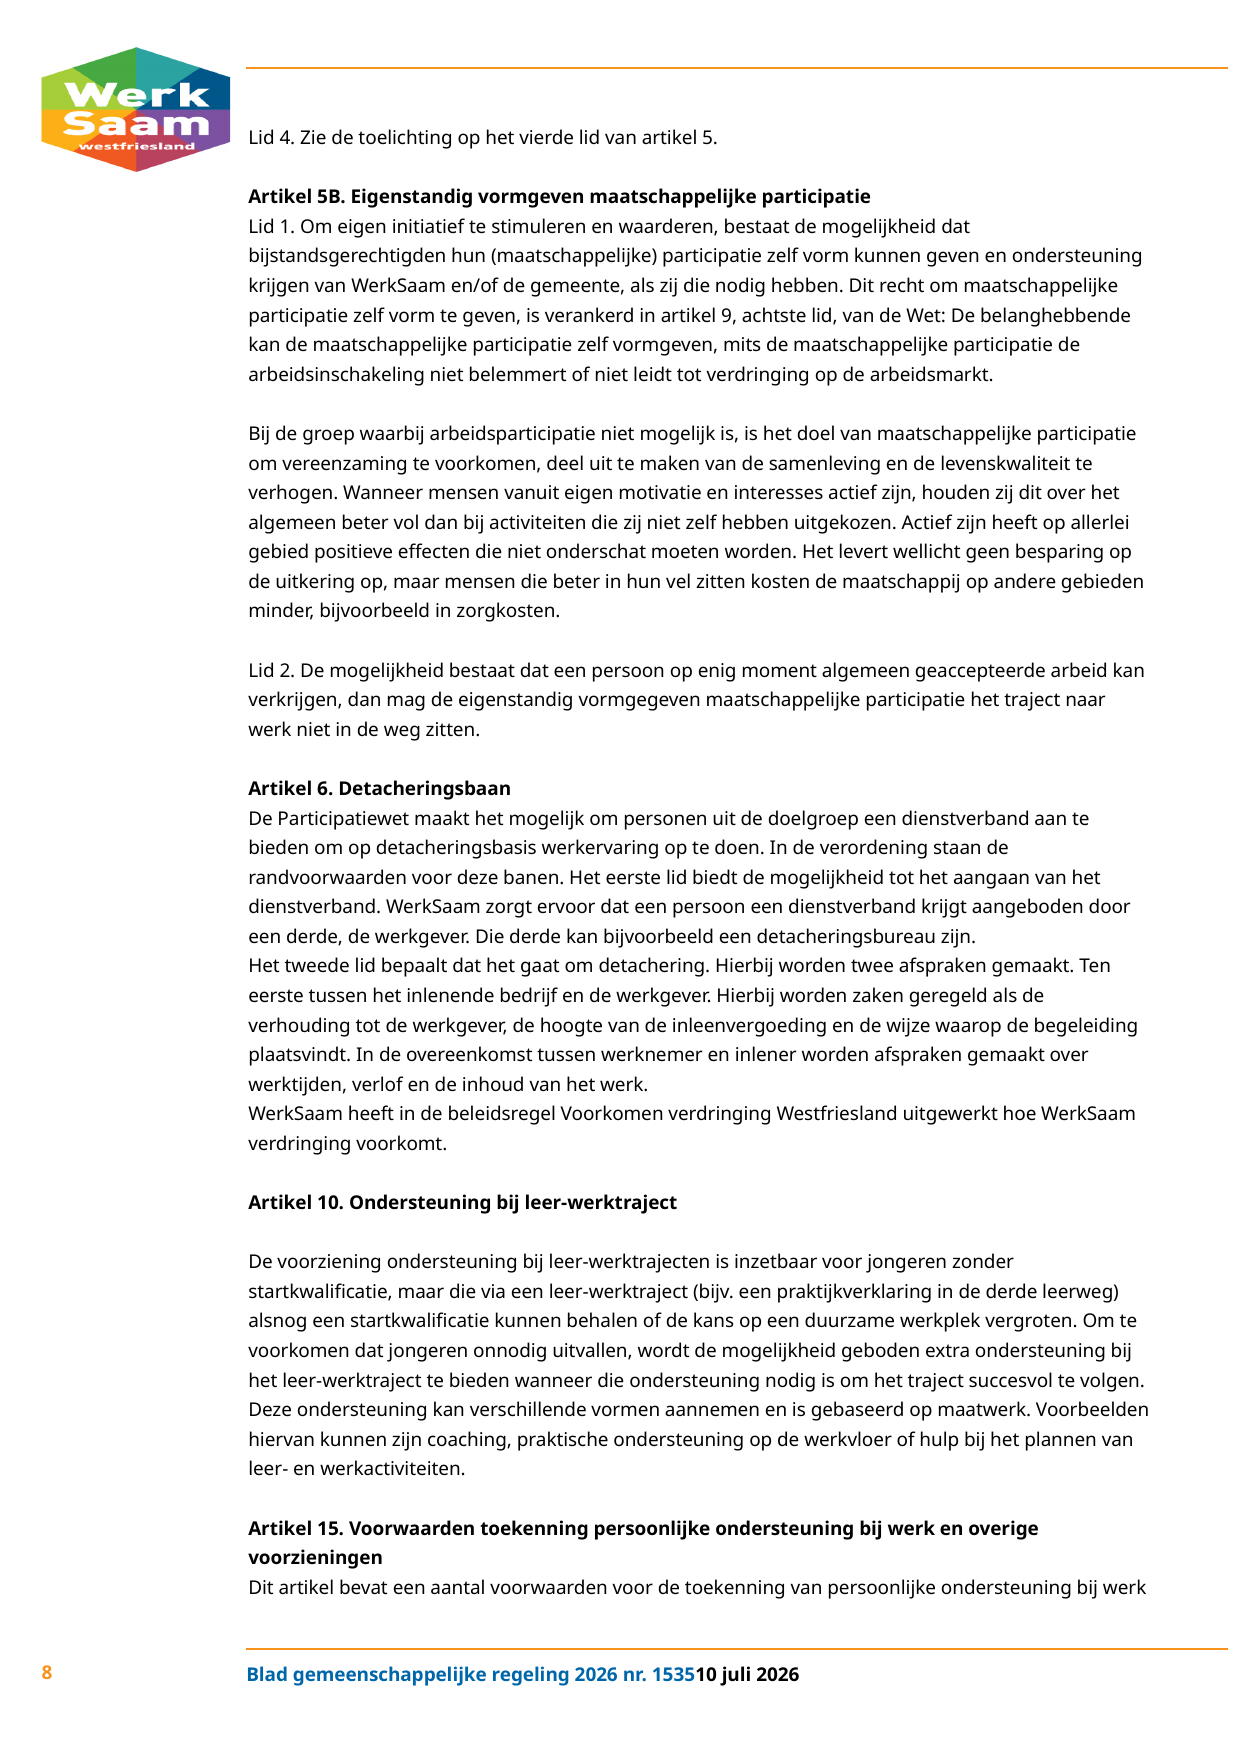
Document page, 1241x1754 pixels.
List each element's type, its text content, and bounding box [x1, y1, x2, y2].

text Artikel 6. Detacheringsbaan [248, 775, 1152, 801]
text Bij de groep waarbij arbeidsparticipatie niet mogelijk is, is het doel van maatschappelijke participatie om vereenzaming te voorkomen, deel uit te maken van de samenleving en de levenskwaliteit te verhogen. Wanneer mensen vanuit eigen motivatie en interesses actief zijn, houden zij dit over het algemeen beter vol dan bij activiteiten die zij niet zelf hebben uitgekozen. Actief zijn heeft op allerlei gebied positieve effecten die niet onderschat moeten worden. Het levert wellicht geen besparing op de uitkering op, maar mensen die beter in hun vel zitten kosten de maatschappij op andere gebieden minder, bijvoorbeeld in zorgkosten. [248, 420, 1152, 623]
text Artikel 10. Ondersteuning bij leer-werktraject [248, 1189, 1152, 1215]
text Lid 4. Zie de toelichting op het vierde lid van artikel 5. [248, 124, 1152, 150]
text Lid 2. De mogelijkheid bestaat dat een persoon op enig moment algemeen geaccepteerde arbeid kan verkrijgen, dan mag de eigenstandig vormgegeven maatschappelijke participatie het traject naar werk niet in de weg zitten. [248, 657, 1152, 742]
picture [41, 47, 231, 172]
text Dit artikel bevat een aantal voorwaarden voor de toekenning van persoonlijke ondersteuning bij werk [248, 1574, 1152, 1600]
text Artikel 15. Voorwaarden toekenning persoonlijke ondersteuning bij werk en overige voorzieningen [248, 1515, 1152, 1570]
text WerkSaam heeft in de beleidsregel Voorkomen verdringing Westfriesland uitgewerkt hoe WerkSaam verdringing voorkomt. [248, 1101, 1152, 1156]
text De Participatiewet maakt het mogelijk om personen uit de doelgroep een dienstverband aan te bieden om op detacheringsbasis werkervaring op te doen. In de verordening staan de randvoorwaarden voor deze banen. Het eerste lid biedt de mogelijkheid tot het aangaan van het dienstverband. WerkSaam zorgt ervoor dat een persoon een dienstverband krijgt aangeboden door een derde, de werkgever. Die derde kan bijvoorbeeld een detacheringsbureau zijn. [248, 805, 1152, 949]
text Artikel 5B. Eigenstandig vormgeven maatschappelijke participatie [248, 183, 1152, 209]
text Lid 1. Om eigen initiatief te stimuleren en waarderen, bestaat de mogelijkheid dat bijstandsgerechtigden hun (maatschappelijke) participatie zelf vorm kunnen geven en ondersteuning krijgen van WerkSaam en/of de gemeente, als zij die nodig hebben. Dit recht om maatschappelijke participatie zelf vorm te geven, is verankerd in artikel 9, achtste lid, van de Wet: De belanghebbende kan de maatschappelijke participatie zelf vormgeven, mits de maatschappelijke participatie de arbeidsinschakeling niet belemmert of niet leidt tot verdringing op de arbeidsmarkt. [248, 213, 1152, 387]
text De voorziening ondersteuning bij leer-werktrajecten is inzetbaar voor jongeren zonder startkwalificatie, maar die via een leer-werktraject (bijv. een praktijkverklaring in de derde leerweg) alsnog een startkwalificatie kunnen behalen of de kans op een duurzame werkplek vergroten. Om te voorkomen dat jongeren onnodig uitvallen, wordt de mogelijkheid geboden extra ondersteuning bij het leer-werktraject te bieden wanneer die ondersteuning nodig is om het traject succesvol te volgen. Deze ondersteuning kan verschillende vormen aannemen en is gebaseerd op maatwerk. Voorbeelden hiervan kunnen zijn coaching, praktische ondersteuning op de werkvloer of hulp bij het plannen van leer- en werkactiviteiten. [248, 1248, 1152, 1481]
text Het tweede lid bepaalt dat het gaat om detachering. Hierbij worden twee afspraken gemaakt. Ten eerste tussen het inlenende bedrijf en de werkgever. Hierbij worden zaken geregeld als de verhouding tot de werkgever, de hoogte van de inleenvergoeding en de wijze waarop de begeleiding plaatsvindt. In de overeenkomst tussen werknemer en inlener worden afspraken gemaakt over werktijden, verlof en de inhoud van het werk. [248, 953, 1152, 1097]
